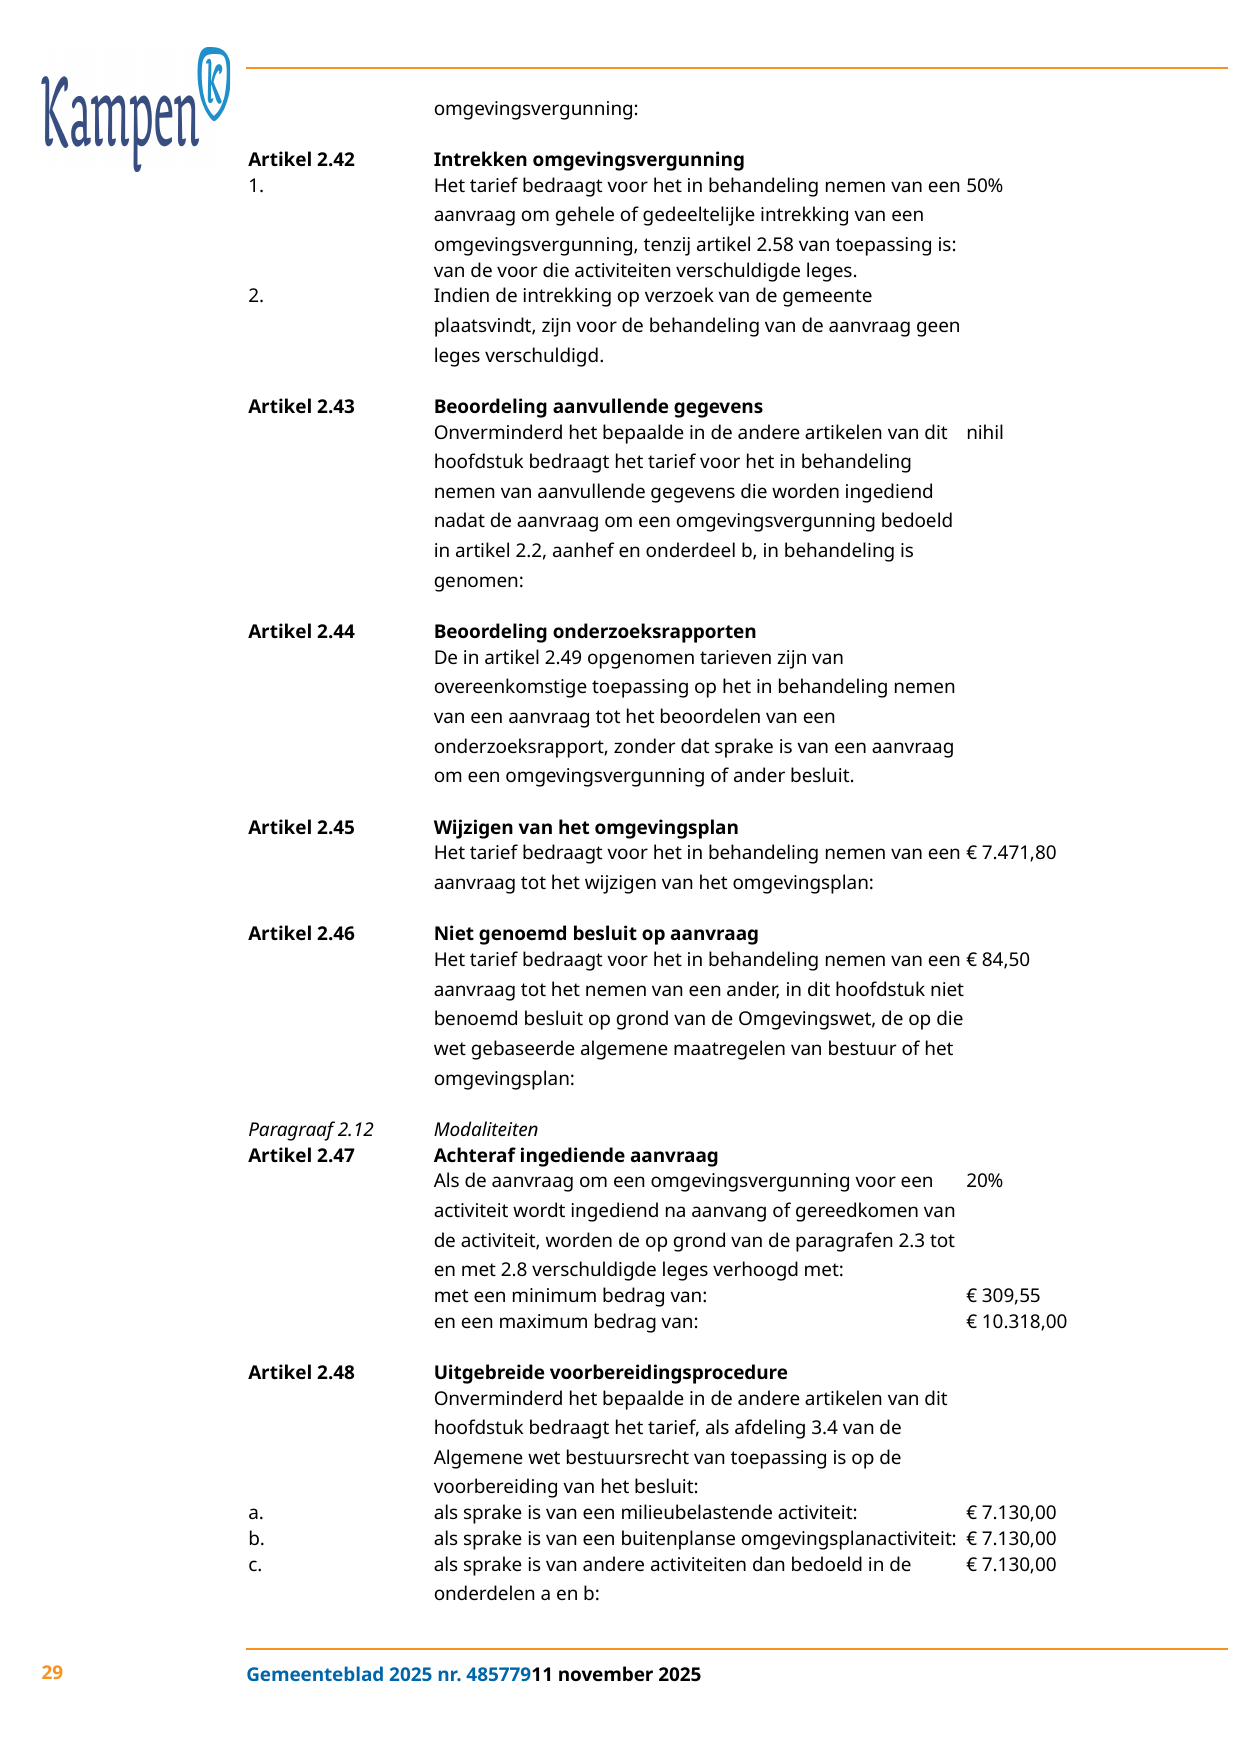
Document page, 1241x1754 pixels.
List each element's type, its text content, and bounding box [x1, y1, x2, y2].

table_cell De in artikel 2.49 opgenomen tarieven zijn van overeenkomstige toepassing op het in behandeling nemen van een aanvraag tot het beoordelen van een onderzoeksrapport, zonder dat sprake is van een aanvraag om een omgevingsvergunning of ander besluit. [434, 644, 966, 788]
table_cell Het tarief bedraagt voor het in behandeling nemen van een aanvraag tot het wijzigen van het omgevingsplan: [434, 840, 966, 895]
table_cell als sprake is van een milieubelastende activiteit: [434, 1500, 966, 1525]
table_cell [966, 393, 1152, 419]
table_cell [248, 895, 433, 921]
table_cell € 10.318,00 [966, 1308, 1152, 1333]
table_cell € 7.471,80 [966, 840, 1152, 895]
table_cell [966, 618, 1152, 644]
table_cell [434, 895, 966, 921]
table_cell Beoordeling onderzoeksrapporten [434, 618, 966, 644]
table_cell [248, 1282, 433, 1308]
table_cell Het tarief bedraagt voor het in behandeling nemen van een aanvraag tot het nemen van een ander, in dit hoofdstuk niet benoemd besluit op grond van de Omgevingswet, de op die wet gebaseerde algemene maatregelen van bestuur of het omgevingsplan: [434, 946, 966, 1090]
table_cell € 84,50 [966, 946, 1152, 1090]
table_cell met een minimum bedrag van: [434, 1282, 966, 1308]
table_cell 1. [248, 172, 433, 257]
table_cell € 7.130,00 [966, 1525, 1152, 1551]
table_cell [966, 1334, 1152, 1359]
table_cell Modaliteiten [434, 1116, 966, 1142]
table_cell [248, 419, 433, 593]
table_cell en een maximum bedrag van: [434, 1308, 966, 1333]
table_cell Artikel 2.47 [248, 1142, 433, 1168]
table_cell [966, 788, 1152, 814]
table_cell Artikel 2.48 [248, 1359, 433, 1385]
table_cell [248, 1308, 433, 1333]
table_cell b. [248, 1525, 433, 1551]
table_cell [248, 840, 433, 895]
table_cell Intrekken omgevingsvergunning [434, 146, 966, 172]
table_cell [966, 1090, 1152, 1116]
table_cell Onverminderd het bepaalde in de andere artikelen van dit hoofdstuk bedraagt het tarief, als afdeling 3.4 van de Algemene wet bestuursrecht van toepassing is op de voorbereiding van het besluit: [434, 1385, 966, 1499]
table_cell Artikel 2.45 [248, 814, 433, 839]
table_cell Als de aanvraag om een omgevingsvergunning voor een activiteit wordt ingediend na aanvang of gereedkomen van de activiteit, worden de op grond van de paragrafen 2.3 tot en met 2.8 verschuldigde leges verhoogd met: [434, 1168, 966, 1282]
table_cell 20% [966, 1168, 1152, 1282]
table_cell [434, 1334, 966, 1359]
table_cell Het tarief bedraagt voor het in behandeling nemen van een aanvraag om gehele of gedeeltelijke intrekking van een omgevingsvergunning, tenzij artikel 2.58 van toepassing is: [434, 172, 966, 257]
table_cell nihil [966, 419, 1152, 593]
table_cell [966, 1359, 1152, 1385]
table_cell [248, 257, 433, 283]
table_cell € 7.130,00 [966, 1551, 1152, 1606]
table_cell Paragraaf 2.12 [248, 1116, 433, 1142]
table_cell [966, 121, 1152, 146]
table_cell [248, 1090, 433, 1116]
table_cell Uitgebreide voorbereidingsprocedure [434, 1359, 966, 1385]
table_cell € 7.130,00 [966, 1500, 1152, 1525]
table_cell [966, 814, 1152, 839]
table_cell € 309,55 [966, 1282, 1152, 1308]
table_cell [248, 946, 433, 1090]
table_cell [248, 121, 433, 146]
table_cell [434, 593, 966, 618]
table_cell [248, 1334, 433, 1359]
table_cell [966, 283, 1152, 367]
table_cell [966, 95, 1152, 121]
table_cell [248, 644, 433, 788]
table_cell 2. [248, 283, 433, 367]
table_cell Beoordeling aanvullende gegevens [434, 393, 966, 419]
table_cell [434, 1090, 966, 1116]
table_cell [966, 1116, 1152, 1142]
table_cell [966, 593, 1152, 618]
table_cell Artikel 2.43 [248, 393, 433, 419]
table_cell Artikel 2.42 [248, 146, 433, 172]
table_cell als sprake is van andere activiteiten dan bedoeld in de onderdelen a en b: [434, 1551, 966, 1606]
table_cell c. [248, 1551, 433, 1606]
table_cell Indien de intrekking op verzoek van de gemeente plaatsvindt, zijn voor de behandeling van de aanvraag geen leges verschuldigd. [434, 283, 966, 367]
table_cell [248, 368, 433, 393]
table_cell Artikel 2.46 [248, 921, 433, 946]
picture [41, 47, 231, 172]
table_cell van de voor die activiteiten verschuldigde leges. [434, 257, 966, 283]
table_cell a. [248, 1500, 433, 1525]
table_cell [248, 1168, 433, 1282]
table_cell [966, 644, 1152, 788]
table_cell Onverminderd het bepaalde in de andere artikelen van dit hoofdstuk bedraagt het tarief voor het in behandeling nemen van aanvullende gegevens die worden ingediend nadat de aanvraag om een omgevingsvergunning bedoeld in artikel 2.2, aanhef en onderdeel b, in behandeling is genomen: [434, 419, 966, 593]
table_cell [434, 788, 966, 814]
table_cell [966, 146, 1152, 172]
table_cell Niet genoemd besluit op aanvraag [434, 921, 966, 946]
table_cell Achteraf ingediende aanvraag [434, 1142, 966, 1168]
table_cell [966, 1142, 1152, 1168]
table_cell Wijzigen van het omgevingsplan [434, 814, 966, 839]
table_cell [248, 1385, 433, 1499]
table_cell [966, 895, 1152, 921]
table_cell [966, 368, 1152, 393]
table_cell als sprake is van een buitenplanse omgevingsplanactiviteit: [434, 1525, 966, 1551]
table_cell 50% [966, 172, 1152, 257]
table_cell [248, 95, 433, 121]
table_cell [248, 593, 433, 618]
table_cell Artikel 2.44 [248, 618, 433, 644]
table_cell [434, 121, 966, 146]
table_cell [434, 368, 966, 393]
table_cell [966, 1385, 1152, 1499]
table_cell [966, 257, 1152, 283]
table_cell [966, 921, 1152, 946]
table_cell [248, 788, 433, 814]
table_cell omgevingsvergunning: [434, 95, 966, 121]
